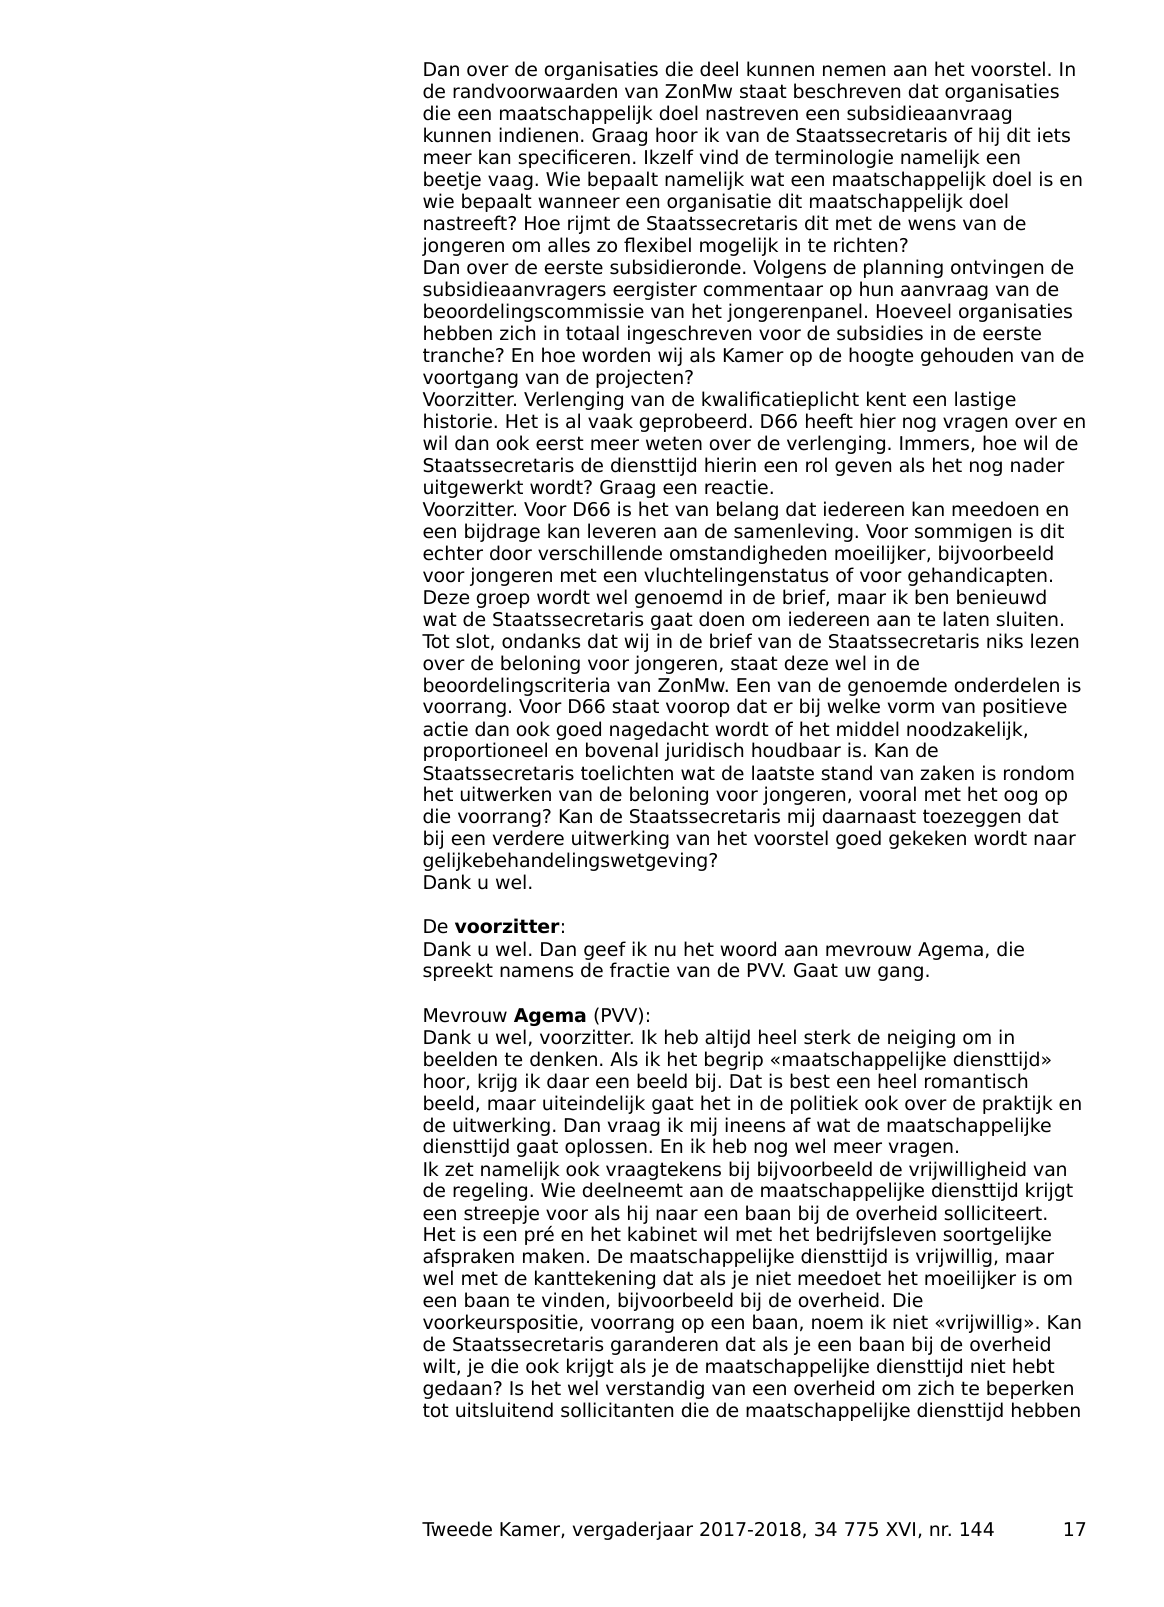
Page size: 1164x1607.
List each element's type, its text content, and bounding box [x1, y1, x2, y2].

text Dank u wel, voorzitter. Ik heb altijd heel sterk de neiging om in beelden te denken. Als ik het begrip «maatschappelijke diensttijd» hoor, krijg ik daar een beeld bij. Dat is best een heel romantisch beeld, maar uiteindelijk gaat het in de politiek ook over de praktijk en de uitwerking. Dan vraag ik mij ineens af wat de maatschappelijke diensttijd gaat oplossen. En ik heb nog wel meer vragen. [422, 1027, 1087, 1158]
text Ik zet namelijk ook vraagtekens bij bijvoorbeeld de vrijwilligheid van de regeling. Wie deelneemt aan de maatschappelijke diensttijd krijgt een streepje voor als hij naar een baan bij de overheid solliciteert. Het is een pré en het kabinet wil met het bedrijfsleven soortgelijke afspraken maken. De maatschappelijke diensttijd is vrijwillig, maar wel met de kanttekening dat als je niet meedoet het moeilijker is om een baan te vinden, bijvoorbeeld bij de overheid. Die voorkeurspositie, voorrang op een baan, noem ik niet «vrijwillig». Kan de Staatssecretaris garanderen dat als je een baan bij de overheid wilt, je die ook krijgt als je de maatschappelijke diensttijd niet hebt gedaan? Is het wel verstandig van een overheid om zich te beperken tot uitsluitend sollicitanten die de maatschappelijke diensttijd hebben [422, 1158, 1087, 1422]
text Dank u wel. [422, 872, 1087, 894]
text Dank u wel. Dan geef ik nu het woord aan mevrouw Agema, die spreekt namens de fractie van de PVV. Gaat uw gang. [422, 938, 1087, 982]
text Voorzitter. Verlenging van de kwalificatieplicht kent een lastige historie. Het is al vaak geprobeerd. D66 heeft hier nog vragen over en wil dan ook eerst meer weten over de verlenging. Immers, hoe wil de Staatssecretaris de diensttijd hierin een rol geven als het nog nader uitgewerkt wordt? Graag een reactie. [422, 389, 1087, 499]
text Dan over de eerste subsidieronde. Volgens de planning ontvingen de subsidieaanvragers eergister commentaar op hun aanvraag van de beoordelingscommissie van het jongerenpanel. Hoeveel organisaties hebben zich in totaal ingeschreven voor de subsidies in de eerste tranche? En hoe worden wij als Kamer op de hoogte gehouden van de voortgang van de projecten? [422, 257, 1087, 389]
text Tot slot, ondanks dat wij in de brief van de Staatssecretaris niks lezen over de beloning voor jongeren, staat deze wel in de beoordelingscriteria van ZonMw. Een van de genoemde onderdelen is voorrang. Voor D66 staat voorop dat er bij welke vorm van positieve actie dan ook goed nagedacht wordt of het middel noodzakelijk, proportioneel en bovenal juridisch houdbaar is. Kan de Staatssecretaris toelichten wat de laatste stand van zaken is rondom het uitwerken van de beloning voor jongeren, vooral met het oog op die voorrang? Kan de Staatssecretaris mij daarnaast toezeggen dat bij een verdere uitwerking van het voorstel goed gekeken wordt naar gelijkebehandelingswetgeving? [422, 631, 1087, 872]
text Voorzitter. Voor D66 is het van belang dat iedereen kan meedoen en een bijdrage kan leveren aan de samenleving. Voor sommigen is dit echter door verschillende omstandigheden moeilijker, bijvoorbeeld voor jongeren met een vluchtelingenstatus of voor gehandicapten. Deze groep wordt wel genoemd in de brief, maar ik ben benieuwd wat de Staatssecretaris gaat doen om iedereen aan te laten sluiten. [422, 499, 1087, 631]
text Mevrouw Agema (PVV): [422, 1004, 1087, 1027]
text De voorzitter: [422, 916, 1087, 938]
text Dan over de organisaties die deel kunnen nemen aan het voorstel. In de randvoorwaarden van ZonMw staat beschreven dat organisaties die een maatschappelijk doel nastreven een subsidieaanvraag kunnen indienen. Graag hoor ik van de Staatssecretaris of hij dit iets meer kan specificeren. Ikzelf vind de terminologie namelijk een beetje vaag. Wie bepaalt namelijk wat een maatschappelijk doel is en wie bepaalt wanneer een organisatie dit maatschappelijk doel nastreeft? Hoe rijmt de Staatssecretaris dit met de wens van de jongeren om alles zo flexibel mogelijk in te richten? [422, 59, 1087, 257]
